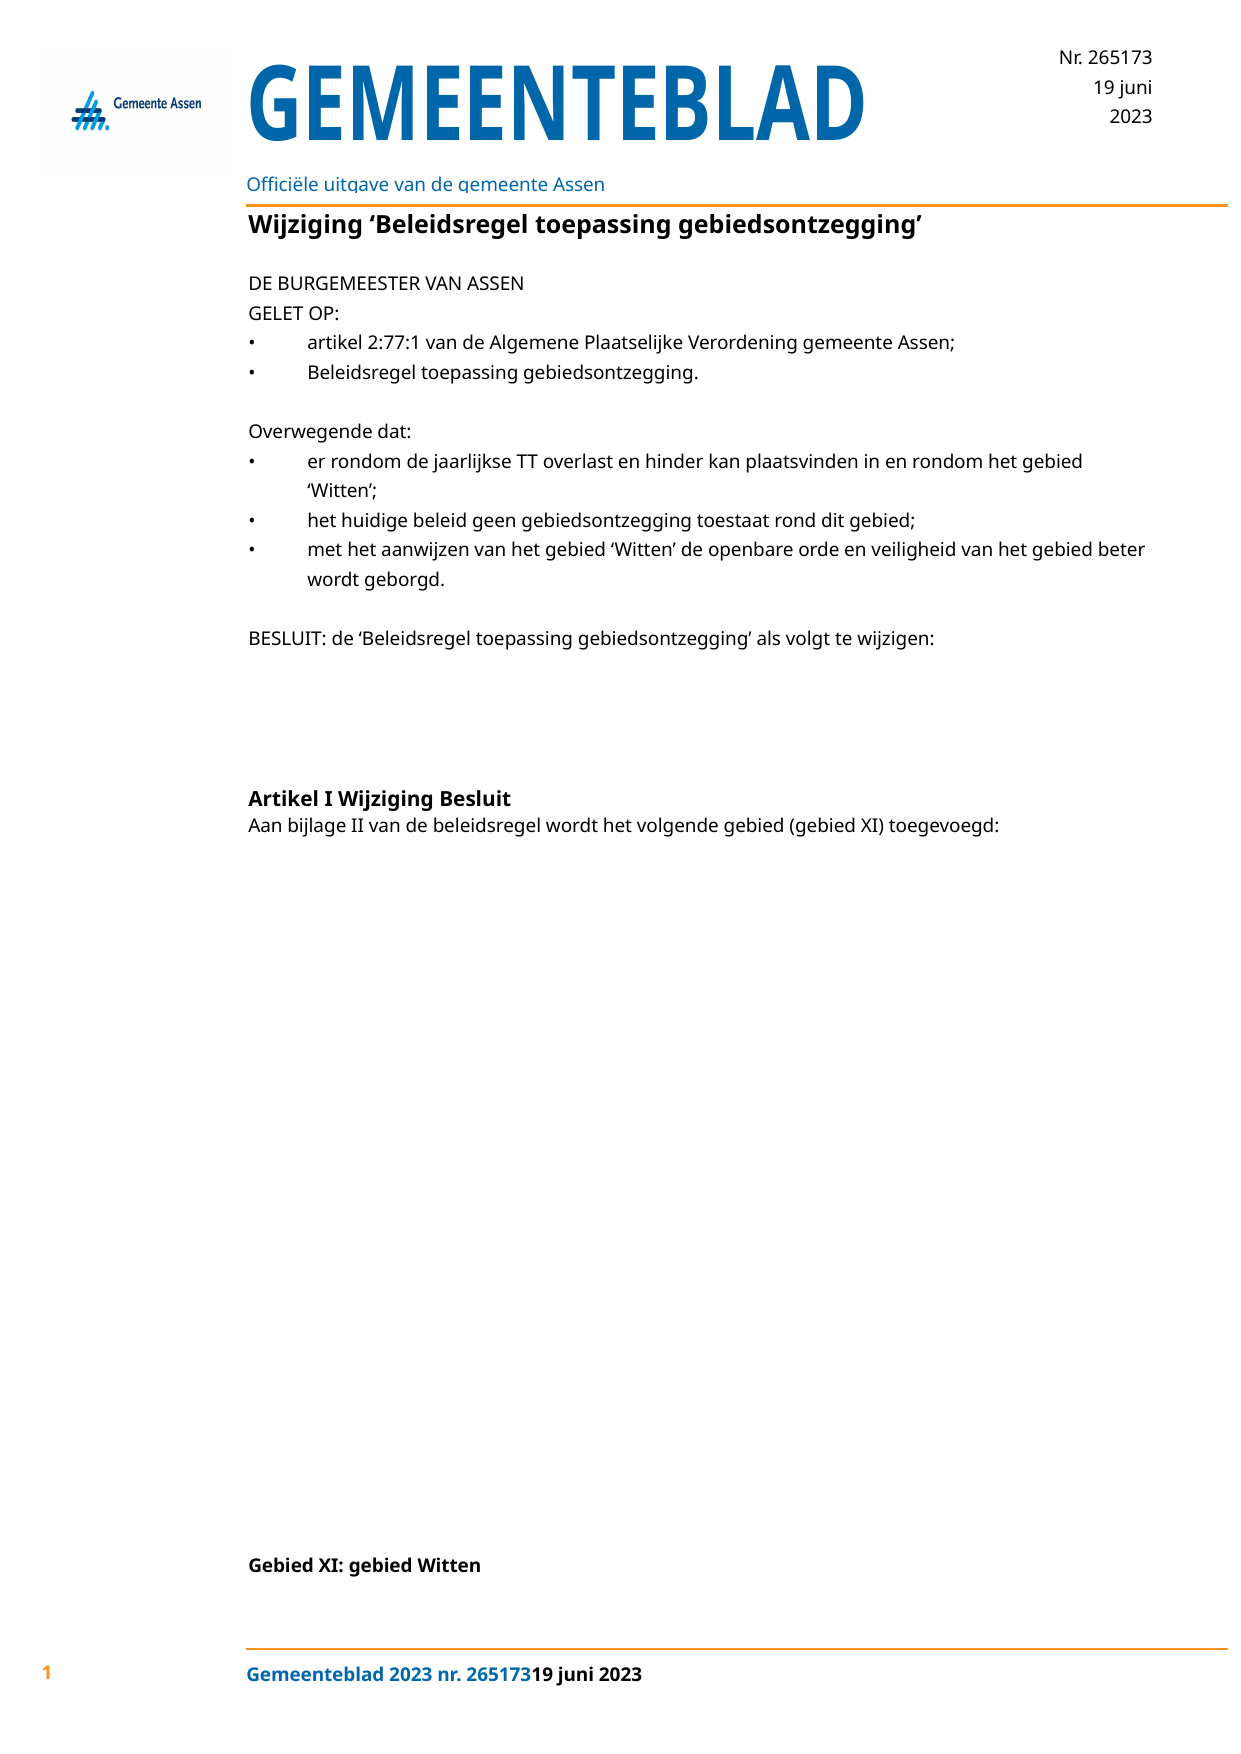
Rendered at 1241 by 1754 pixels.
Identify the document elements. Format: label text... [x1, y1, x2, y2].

picture [41, 47, 231, 172]
text Wijziging ‘Beleidsregel toepassing gebiedsontzegging’ [248, 207, 1152, 241]
text GELET OP: [248, 300, 1152, 326]
text Artikel I Wijziging Besluit [248, 784, 1152, 813]
list het huidige beleid geen gebiedsontzegging toestaat rond dit gebied; [248, 507, 1152, 533]
text BESLUIT: de ‘Beleidsregel toepassing gebiedsontzegging’ als volgt te wijzigen: [248, 625, 1152, 651]
text Gebied XI: gebied Witten [248, 1552, 1152, 1578]
list met het aanwijzen van het gebied ‘Witten’ de openbare orde en veiligheid van het gebied beter wordt geborgd. [248, 537, 1152, 592]
list artikel 2:77:1 van de Algemene Plaatselijke Verordening gemeente Assen; [248, 329, 1152, 355]
list Beleidsregel toepassing gebiedsontzegging. [248, 359, 1152, 385]
list er rondom de jaarlijkse TT overlast en hinder kan plaatsvinden in en rondom het gebied ‘Witten’; [248, 448, 1152, 503]
text Aan bijlage II van de beleidsregel wordt het volgende gebied (gebied XI) toegevoegd: [248, 813, 1152, 838]
text Overwegende dat: [248, 418, 1152, 444]
text DE BURGEMEESTER VAN ASSEN [248, 270, 1152, 296]
